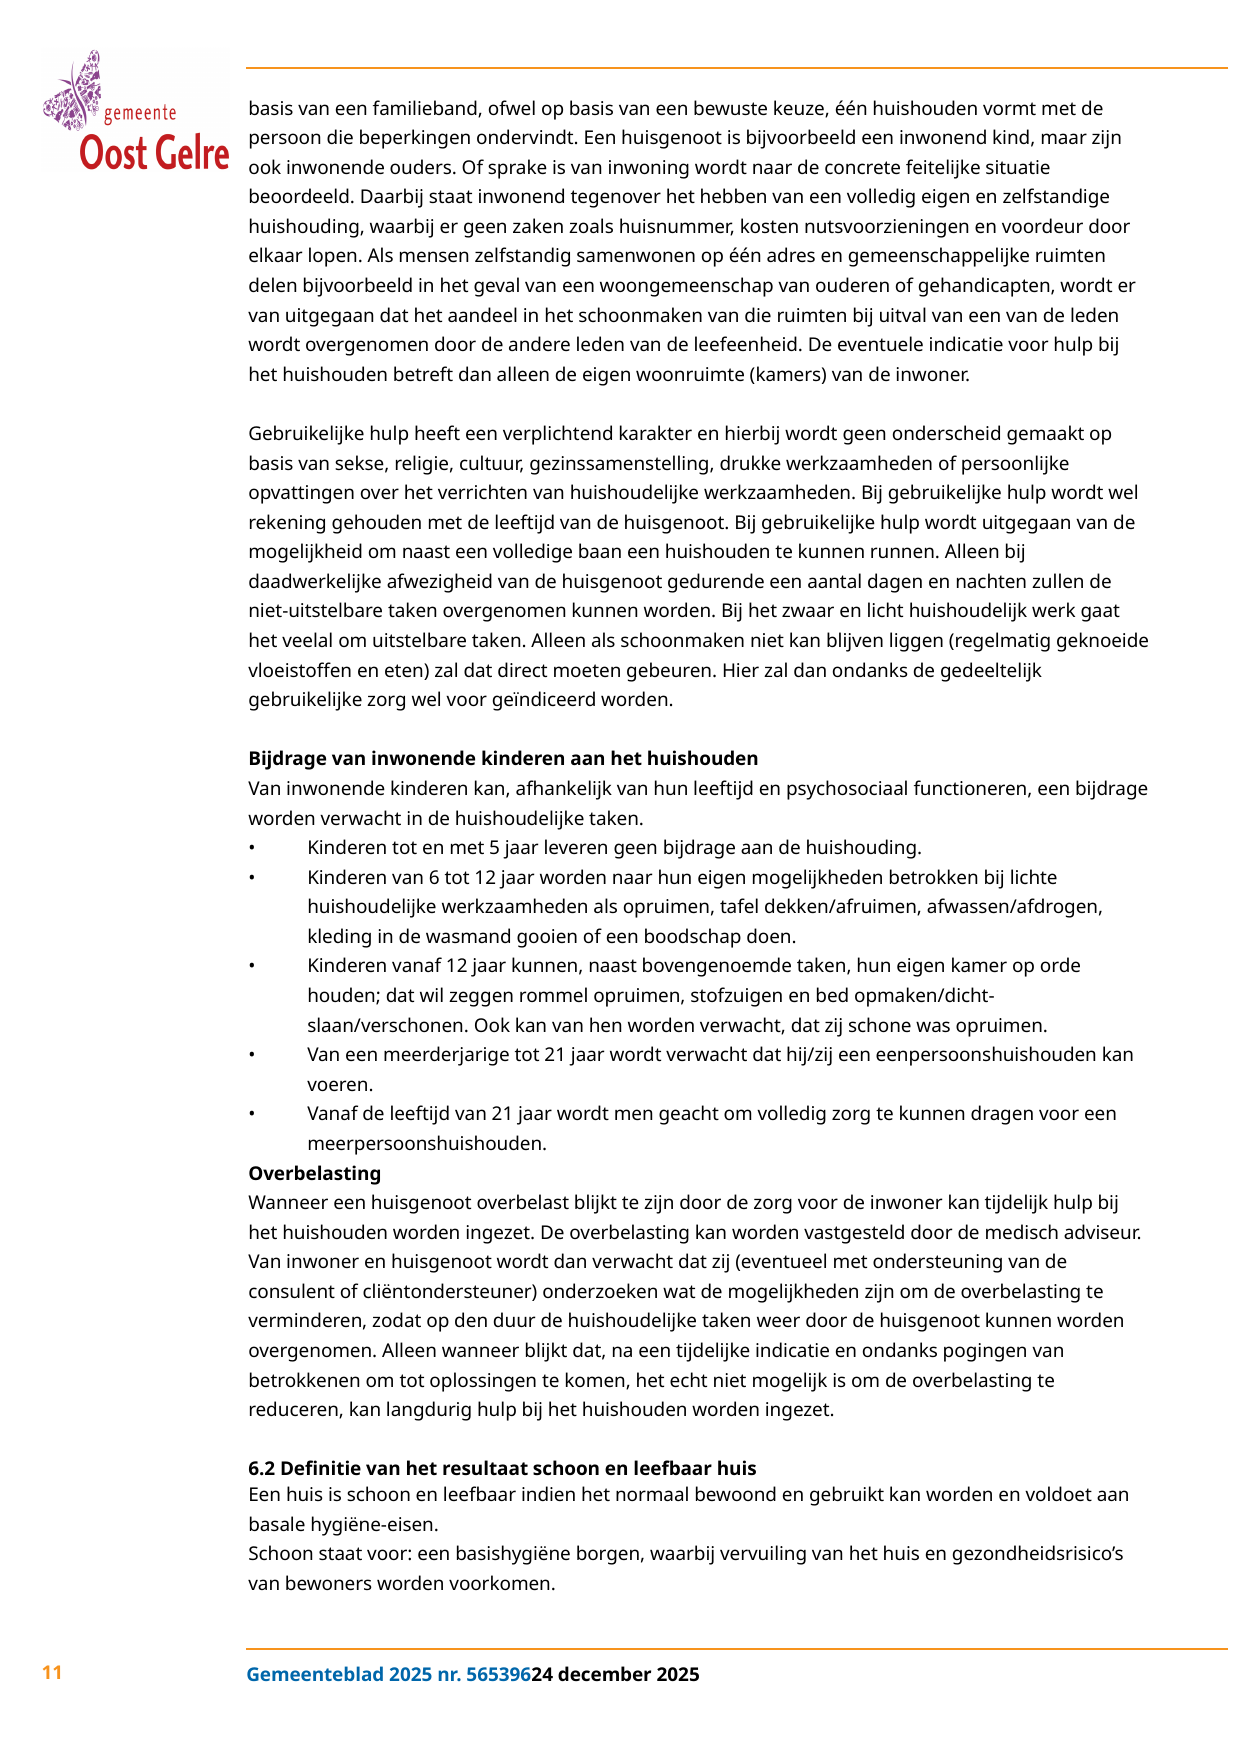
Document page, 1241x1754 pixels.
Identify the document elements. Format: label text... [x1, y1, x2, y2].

text 6.2 Definitie van het resultaat schoon en leefbaar huis [248, 1456, 1152, 1481]
text Een huis is schoon en leefbaar indien het normaal bewoond en gebruikt kan worden en voldoet aan basale hygiëne-eisen. [248, 1481, 1152, 1537]
list Van een meerderjarige tot 21 jaar wordt verwacht dat hij/zij een eenpersoonshuishouden kan voeren. [248, 1041, 1152, 1097]
picture [41, 47, 231, 172]
list Vanaf de leeftijd van 21 jaar wordt men geacht om volledig zorg te kunnen dragen voor een meerpersoonshuishouden. [248, 1101, 1152, 1156]
text Gebruikelijke hulp heeft een verplichtend karakter en hierbij wordt geen onderscheid gemaakt op basis van sekse, religie, cultuur, gezinssamenstelling, drukke werkzaamheden of persoonlijke opvattingen over het verrichten van huishoudelijke werkzaamheden. Bij gebruikelijke hulp wordt wel rekening gehouden met de leeftijd van de huisgenoot. Bij gebruikelijke hulp wordt uitgegaan van de mogelijkheid om naast een volledige baan een huishouden te kunnen runnen. Alleen bij daadwerkelijke afwezigheid van de huisgenoot gedurende een aantal dagen en nachten zullen de niet-uitstelbare taken overgenomen kunnen worden. Bij het zwaar en licht huishoudelijk werk gaat het veelal om uitstelbare taken. Alleen als schoonmaken niet kan blijven liggen (regelmatig geknoeide vloeistoffen en eten) zal dat direct moeten gebeuren. Hier zal dan ondanks de gedeeltelijk gebruikelijke zorg wel voor geïndiceerd worden. [248, 420, 1152, 712]
text Wanneer een huisgenoot overbelast blijkt te zijn door de zorg voor de inwoner kan tijdelijk hulp bij het huishouden worden ingezet. De overbelasting kan worden vastgesteld door de medisch adviseur. Van inwoner en huisgenoot wordt dan verwacht dat zij (eventueel met ondersteuning van de consulent of cliëntondersteuner) onderzoeken wat de mogelijkheden zijn om de overbelasting te verminderen, zodat op den duur de huishoudelijke taken weer door de huisgenoot kunnen worden overgenomen. Alleen wanneer blijkt dat, na een tijdelijke indicatie en ondanks pogingen van betrokkenen om tot oplossingen te komen, het echt niet mogelijk is om de overbelasting te reduceren, kan langdurig hulp bij het huishouden worden ingezet. [248, 1189, 1152, 1422]
list Kinderen van 6 tot 12 jaar worden naar hun eigen mogelijkheden betrokken bij lichte huishoudelijke werkzaamheden als opruimen, tafel dekken/afruimen, afwassen/afdrogen, kleding in de wasmand gooien of een boodschap doen. [248, 864, 1152, 949]
list Kinderen vanaf 12 jaar kunnen, naast bovengenoemde taken, hun eigen kamer op orde houden; dat wil zeggen rommel opruimen, stofzuigen en bed opmaken/dicht- slaan/verschonen. Ook kan van hen worden verwacht, dat zij schone was opruimen. [248, 953, 1152, 1038]
text Van inwonende kinderen kan, afhankelijk van hun leeftijd en psychosociaal functioneren, een bijdrage worden verwacht in de huishoudelijke taken. [248, 775, 1152, 831]
list Kinderen tot en met 5 jaar leveren geen bijdrage aan de huishouding. [248, 834, 1152, 860]
text Bijdrage van inwonende kinderen aan het huishouden [248, 746, 1152, 771]
text Overbelasting [248, 1160, 1152, 1186]
text Schoon staat voor: een basishygiëne borgen, waarbij vervuiling van het huis en gezondheidsrisico’s van bewoners worden voorkomen. [248, 1541, 1152, 1596]
text basis van een familieband, ofwel op basis van een bewuste keuze, één huishouden vormt met de persoon die beperkingen ondervindt. Een huisgenoot is bijvoorbeeld een inwonend kind, maar zijn ook inwonende ouders. Of sprake is van inwoning wordt naar de concrete feitelijke situatie beoordeeld. Daarbij staat inwonend tegenover het hebben van een volledig eigen en zelfstandige huishouding, waarbij er geen zaken zoals huisnummer, kosten nutsvoorzieningen en voordeur door elkaar lopen. Als mensen zelfstandig samenwonen op één adres en gemeenschappelijke ruimten delen bijvoorbeeld in het geval van een woongemeenschap van ouderen of gehandicapten, wordt er van uitgegaan dat het aandeel in het schoonmaken van die ruimten bij uitval van een van de leden wordt overgenomen door de andere leden van de leefeenheid. De eventuele indicatie voor hulp bij het huishouden betreft dan alleen de eigen woonruimte (kamers) van de inwoner. [248, 95, 1152, 387]
